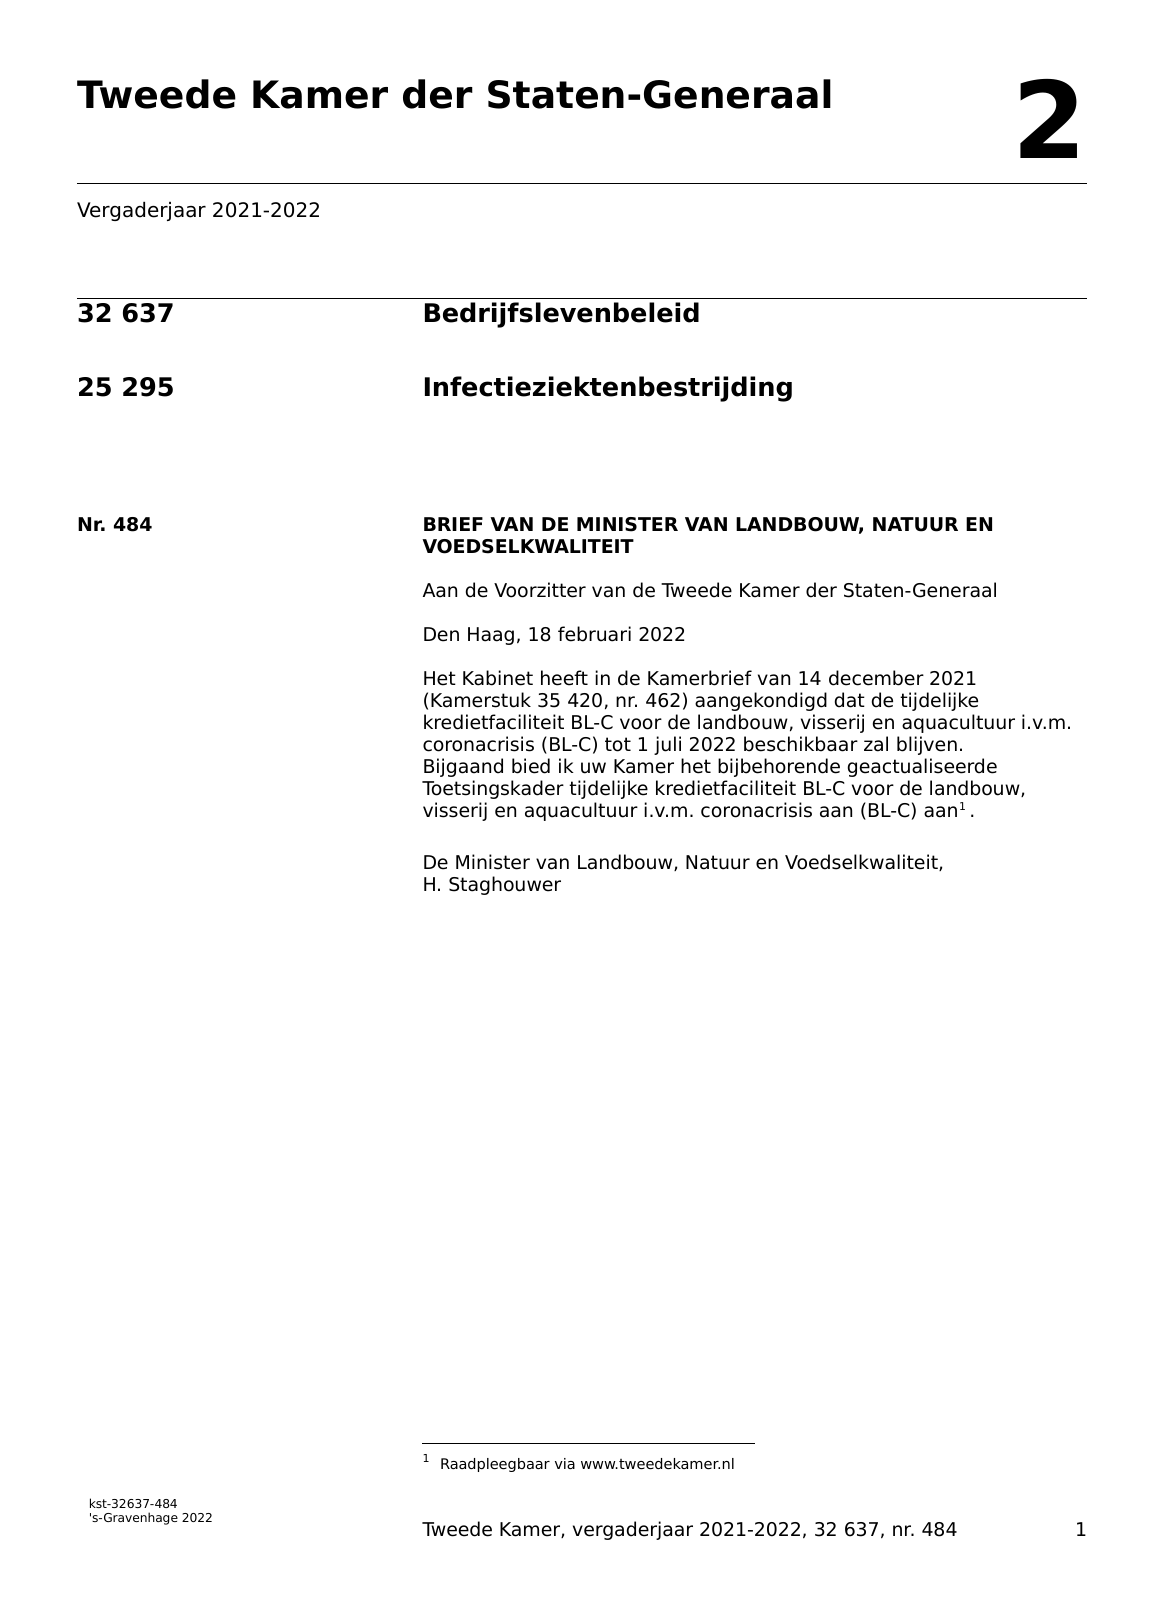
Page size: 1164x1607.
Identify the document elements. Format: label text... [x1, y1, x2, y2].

text kst-32637-484 [88, 1497, 323, 1511]
subtitle 32 637 Bedrijfslevenbeleid [77, 299, 1087, 329]
text Raadpleegbaar via www.tweedekamer.nl [422, 1452, 1087, 1474]
text Het Kabinet heeft in de Kamerbrief van 14 december 2021 (Kamerstuk 35 420, nr. 462) aangekondigd dat de tijdelijke kredietfaciliteit BL-C voor de landbouw, visserij en aquacultuur i.v.m. coronacrisis (BL-C) tot 1 juli 2022 beschikbaar zal blijven. [422, 668, 1087, 756]
subtitle Nr. 484 BRIEF VAN DE MINISTER VAN LANDBOUW, NATUUR EN VOEDSELKWALITEIT [77, 514, 1087, 558]
table_cell Vergaderjaar 2021-2022 [77, 184, 1087, 298]
text Bijgaand bied ik uw Kamer het bijbehorende geactualiseerde Toetsingskader tijdelijke kredietfaciliteit BL-C voor de landbouw, visserij en aquacultuur i.v.m. coronacrisis aan (BL-C) aan. [422, 756, 1087, 822]
table_header Tweede Kamer der Staten-Generaal [77, 59, 886, 183]
text De Minister van Landbouw, Natuur en Voedselkwaliteit, H. Staghouwer [422, 852, 1087, 896]
subtitle 25 295 Infectieziektenbestrijding [77, 373, 1087, 403]
text 's-Gravenhage 2022 [88, 1511, 323, 1525]
table_header 2 [886, 59, 1087, 183]
text Den Haag, 18 februari 2022 [422, 624, 1087, 646]
text Aan de Voorzitter van de Tweede Kamer der Staten-Generaal [422, 580, 1087, 602]
